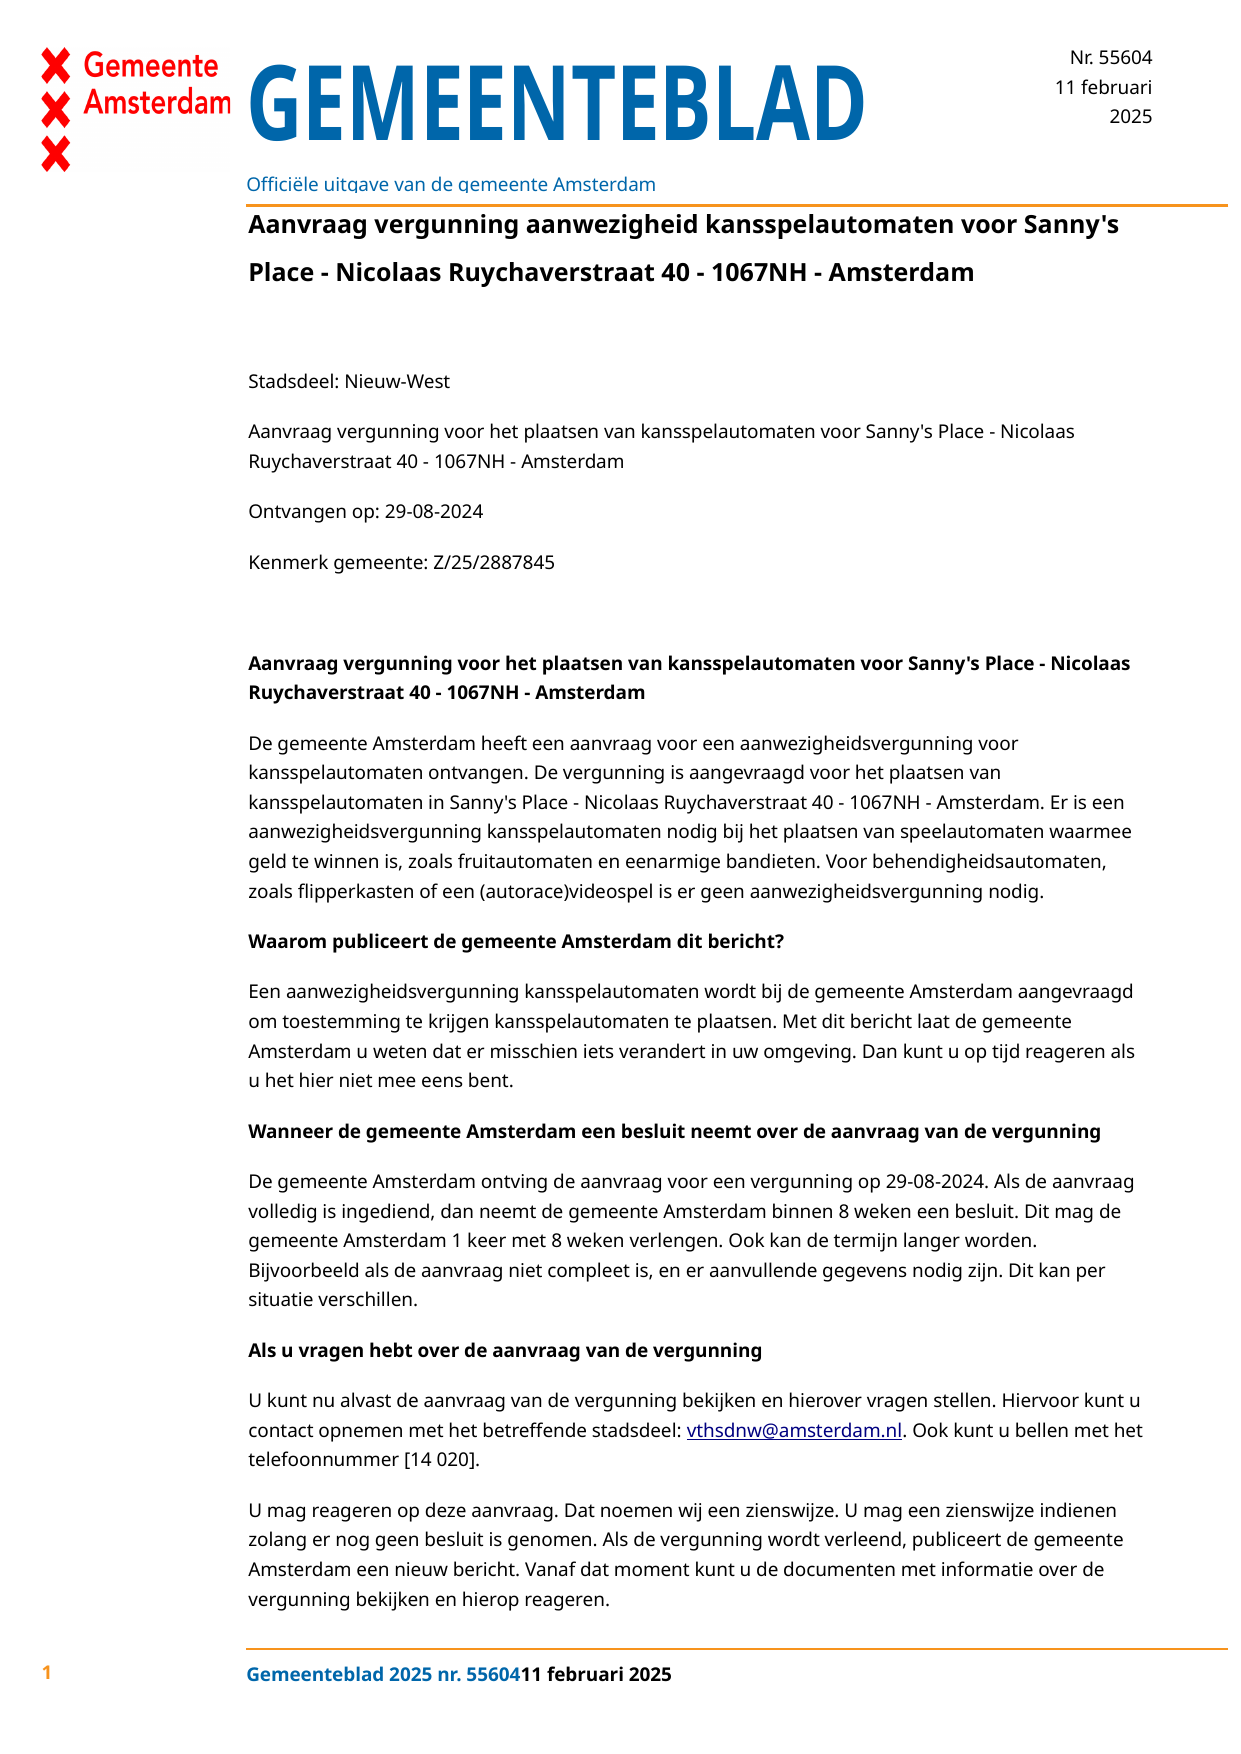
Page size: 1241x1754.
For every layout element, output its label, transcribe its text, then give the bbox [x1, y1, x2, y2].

text Een aanwezigheidsvergunning kansspelautomaten wordt bij de gemeente Amsterdam aangevraagd om toestemming te krijgen kansspelautomaten te plaatsen. Met dit bericht laat de gemeente Amsterdam u weten dat er misschien iets verandert in uw omgeving. Dan kunt u op tijd reageren als u het hier niet mee eens bent. [248, 979, 1152, 1093]
text De gemeente Amsterdam ontving de aanvraag voor een vergunning op 29-08-2024. Als de aanvraag volledig is ingediend, dan neemt de gemeente Amsterdam binnen 8 weken een besluit. Dit mag de gemeente Amsterdam 1 keer met 8 weken verlengen. Ook kan de termijn langer worden. Bijvoorbeeld als de aanvraag niet compleet is, en er aanvullende gegevens nodig zijn. Dit kan per situatie verschillen. [248, 1168, 1152, 1312]
text U mag reageren op deze aanvraag. Dat noemen wij een zienswijze. U mag een zienswijze indienen zolang er nog geen besluit is genomen. Als de vergunning wordt verleend, publiceert de gemeente Amsterdam een nieuw bericht. Vanaf dat moment kunt u de documenten met informatie over de vergunning bekijken en hierop reageren. [248, 1497, 1152, 1612]
text U kunt nu alvast de aanvraag van de vergunning bekijken en hierover vragen stellen. Hiervoor kunt u contact opnemen met het betreffende stadsdeel: vthsdnw@amsterdam.nl. Ook kunt u bellen met het telefoonnummer [14 020]. [248, 1387, 1152, 1472]
text Waarom publiceert de gemeente Amsterdam dit bericht? [248, 928, 1152, 954]
text Kenmerk gemeente: Z/25/2887845 [248, 549, 1152, 575]
text De gemeente Amsterdam heeft een aanvraag voor een aanwezigheidsvergunning voor kansspelautomaten ontvangen. De vergunning is aangevraagd voor het plaatsen van kansspelautomaten in Sanny's Place - Nicolaas Ruychaverstraat 40 - 1067NH - Amsterdam. Er is een aanwezigheidsvergunning kansspelautomaten nodig bij het plaatsen van speelautomaten waarmee geld te winnen is, zoals fruitautomaten en eenarmige bandieten. Voor behendigheidsautomaten, zoals flipperkasten of een (autorace)videospel is er geen aanwezigheidsvergunning nodig. [248, 730, 1152, 904]
text Aanvraag vergunning voor het plaatsen van kansspelautomaten voor Sanny's Place - Nicolaas Ruychaverstraat 40 - 1067NH - Amsterdam [248, 650, 1152, 705]
text Aanvraag vergunning aanwezigheid kansspelautomaten voor Sanny's Place - Nicolaas Ruychaverstraat 40 - 1067NH - Amsterdam [248, 207, 1152, 288]
text Ontvangen op: 29-08-2024 [248, 499, 1152, 524]
picture [41, 47, 231, 172]
text Wanneer de gemeente Amsterdam een besluit neemt over de aanvraag van de vergunning [248, 1118, 1152, 1144]
text Stadsdeel: Nieuw-West [248, 368, 1152, 394]
text Als u vragen hebt over de aanvraag van de vergunning [248, 1337, 1152, 1363]
text Aanvraag vergunning voor het plaatsen van kansspelautomaten voor Sanny's Place - Nicolaas Ruychaverstraat 40 - 1067NH - Amsterdam [248, 419, 1152, 474]
